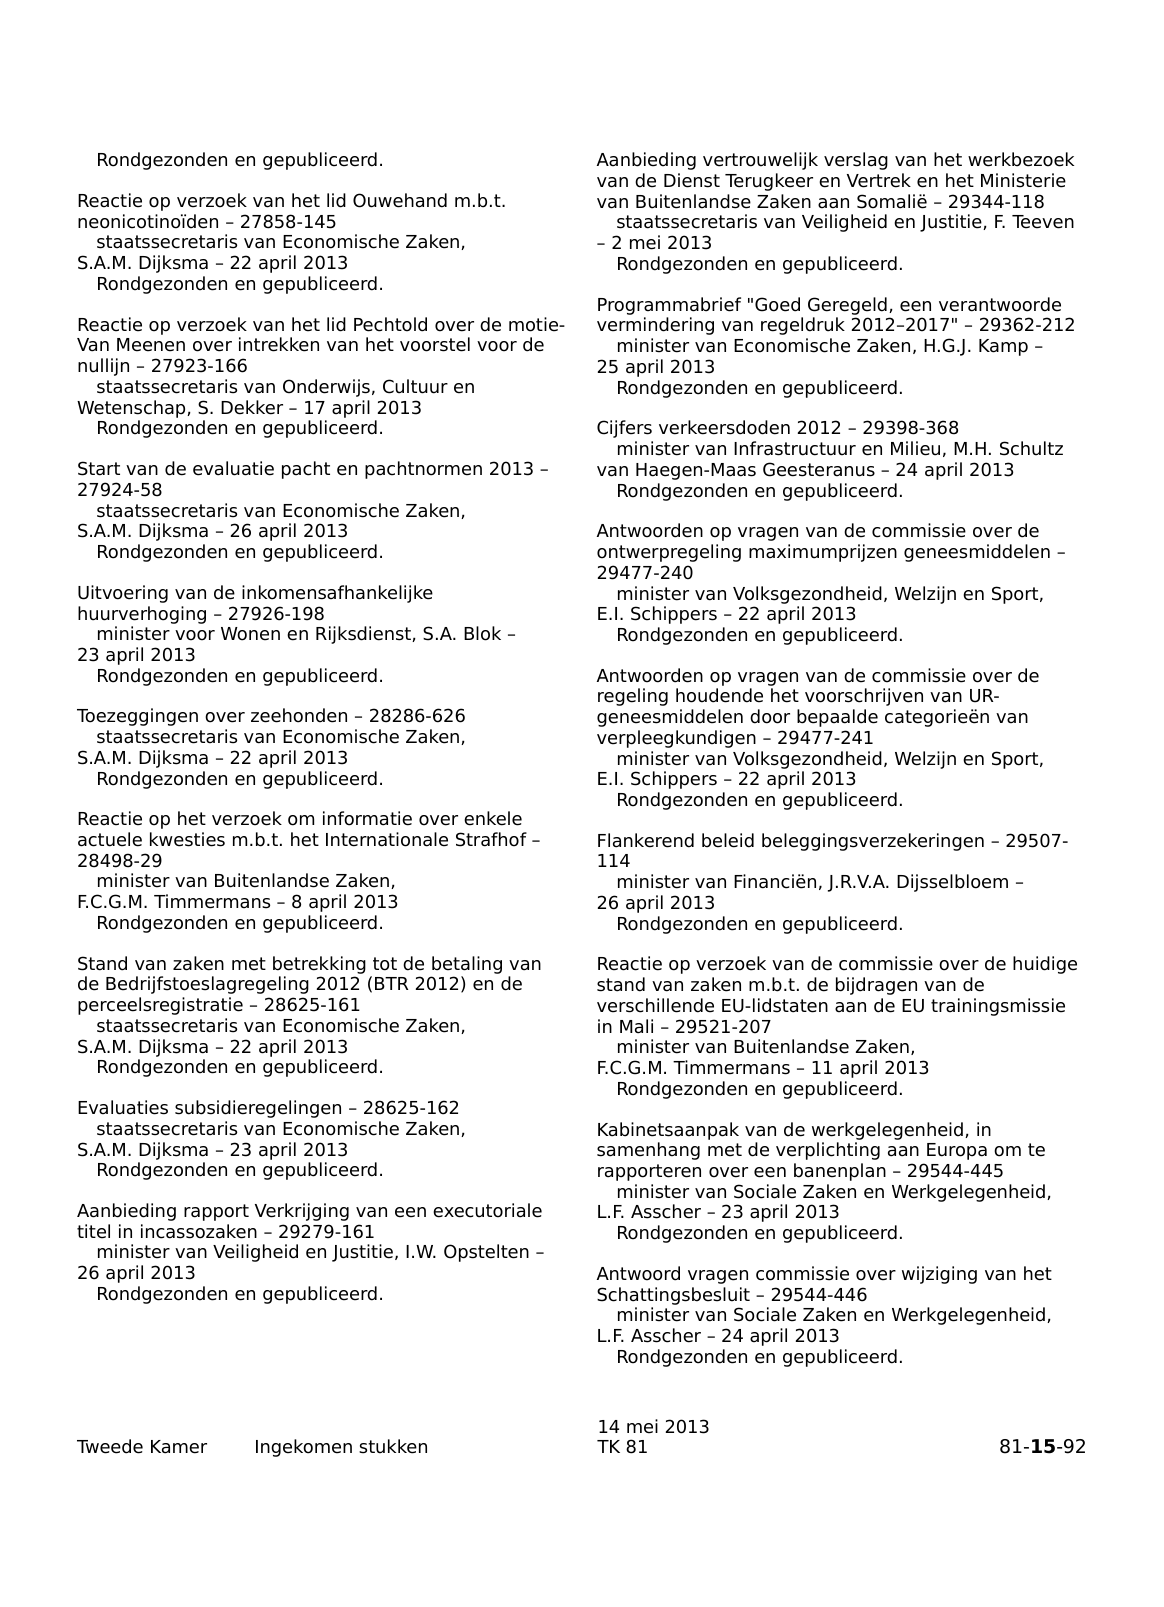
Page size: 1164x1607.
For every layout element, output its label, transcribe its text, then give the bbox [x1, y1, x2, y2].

text Antwoorden op vragen van de commissie over de ontwerpregeling maximumprijzen geneesmiddelen – 29477-240 [596, 521, 1087, 583]
text Rondgezonden en gepubliceerd. [596, 254, 1087, 274]
text minister van Financiën, J.R.V.A. Dijsselbloem – 26 april 2013 [596, 872, 1087, 913]
text Rondgezonden en gepubliceerd. [77, 1057, 567, 1078]
text staatssecretaris van Economische Zaken, S.A.M. Dijksma – 22 april 2013 [77, 232, 567, 274]
text staatssecretaris van Economische Zaken, S.A.M. Dijksma – 23 april 2013 [77, 1119, 567, 1160]
text Rondgezonden en gepubliceerd. [77, 274, 567, 294]
text Rondgezonden en gepubliceerd. [77, 768, 567, 789]
text Reactie op het verzoek om informatie over enkele actuele kwesties m.b.t. het Internationale Strafhof – 28498-29 [77, 809, 567, 871]
text Rondgezonden en gepubliceerd. [77, 150, 567, 171]
text Rondgezonden en gepubliceerd. [596, 913, 1087, 934]
text Evaluaties subsidieregelingen – 28625-162 [77, 1098, 567, 1119]
text Rondgezonden en gepubliceerd. [596, 377, 1087, 398]
text staatssecretaris van Onderwijs, Cultuur en Wetenschap, S. Dekker – 17 april 2013 [77, 377, 567, 418]
text Reactie op verzoek van het lid Ouwehand m.b.t. neonicotinoïden – 27858-145 [77, 191, 567, 232]
text Flankerend beleid beleggingsverzekeringen – 29507-114 [596, 831, 1087, 872]
text minister van Sociale Zaken en Werkgelegenheid, L.F. Asscher – 23 april 2013 [596, 1182, 1087, 1223]
text minister van Volksgezondheid, Welzijn en Sport, E.I. Schippers – 22 april 2013 [596, 748, 1087, 790]
text Rondgezonden en gepubliceerd. [596, 1079, 1087, 1099]
text Rondgezonden en gepubliceerd. [77, 542, 567, 563]
text Antwoorden op vragen van de commissie over de regeling houdende het voorschrijven van UR-geneesmiddelen door bepaalde categorieën van verpleegkundigen – 29477-241 [596, 666, 1087, 748]
text Antwoord vragen commissie over wijziging van het Schattingsbesluit – 29544-446 [596, 1264, 1087, 1305]
text Rondgezonden en gepubliceerd. [77, 418, 567, 439]
text minister van Volksgezondheid, Welzijn en Sport, E.I. Schippers – 22 april 2013 [596, 583, 1087, 625]
text Rondgezonden en gepubliceerd. [596, 790, 1087, 811]
text Rondgezonden en gepubliceerd. [596, 1347, 1087, 1367]
text minister van Buitenlandse Zaken, F.C.G.M. Timmermans – 11 april 2013 [596, 1037, 1087, 1079]
text Rondgezonden en gepubliceerd. [596, 625, 1087, 646]
text minister voor Wonen en Rijksdienst, S.A. Blok – 23 april 2013 [77, 624, 567, 666]
text Toezeggingen over zeehonden – 28286-626 [77, 706, 567, 727]
text minister van Veiligheid en Justitie, I.W. Opstelten – 26 april 2013 [77, 1242, 567, 1284]
text minister van Infrastructuur en Milieu, M.H. Schultz van Haegen-Maas Geesteranus – 24 april 2013 [596, 439, 1087, 480]
text Kabinetsaanpak van de werkgelegenheid, in samenhang met de verplichting aan Europa om te rapporteren over een banenplan – 29544-445 [596, 1119, 1087, 1182]
text Reactie op verzoek van de commissie over de huidige stand van zaken m.b.t. de bijdragen van de verschillende EU-lidstaten aan de EU trainingsmissie in Mali – 29521-207 [596, 954, 1087, 1037]
text Reactie op verzoek van het lid Pechtold over de motie-Van Meenen over intrekken van het voorstel voor de nullijn – 27923-166 [77, 314, 567, 377]
text Cijfers verkeersdoden 2012 – 29398-368 [596, 418, 1087, 439]
text staatssecretaris van Economische Zaken, S.A.M. Dijksma – 22 april 2013 [77, 727, 567, 768]
text Programmabrief "Goed Geregeld, een verantwoorde vermindering van regeldruk 2012–2017" – 29362-212 [596, 294, 1087, 336]
text minister van Sociale Zaken en Werkgelegenheid, L.F. Asscher – 24 april 2013 [596, 1305, 1087, 1347]
text staatssecretaris van Veiligheid en Justitie, F. Teeven – 2 mei 2013 [596, 212, 1087, 254]
text staatssecretaris van Economische Zaken, S.A.M. Dijksma – 22 april 2013 [77, 1016, 567, 1057]
text minister van Buitenlandse Zaken, F.C.G.M. Timmermans – 8 april 2013 [77, 871, 567, 913]
text Rondgezonden en gepubliceerd. [596, 1223, 1087, 1244]
text Rondgezonden en gepubliceerd. [77, 666, 567, 686]
text Start van de evaluatie pacht en pachtnormen 2013 – 27924-58 [77, 459, 567, 500]
text Rondgezonden en gepubliceerd. [77, 1284, 567, 1304]
text Rondgezonden en gepubliceerd. [77, 913, 567, 933]
text staatssecretaris van Economische Zaken, S.A.M. Dijksma – 26 april 2013 [77, 500, 567, 542]
text Aanbieding vertrouwelijk verslag van het werkbezoek van de Dienst Terugkeer en Vertrek en het Ministerie van Buitenlandse Zaken aan Somalië – 29344-118 [596, 150, 1087, 212]
text Rondgezonden en gepubliceerd. [596, 480, 1087, 501]
text Aanbieding rapport Verkrijging van een executoriale titel in incassozaken – 29279-161 [77, 1201, 567, 1242]
text Stand van zaken met betrekking tot de betaling van de Bedrijfstoeslagregeling 2012 (BTR 2012) en de perceelsregistratie – 28625-161 [77, 953, 567, 1016]
text Rondgezonden en gepubliceerd. [77, 1160, 567, 1181]
text Uitvoering van de inkomensafhankelijke huurverhoging – 27926-198 [77, 583, 567, 624]
text minister van Economische Zaken, H.G.J. Kamp – 25 april 2013 [596, 336, 1087, 377]
